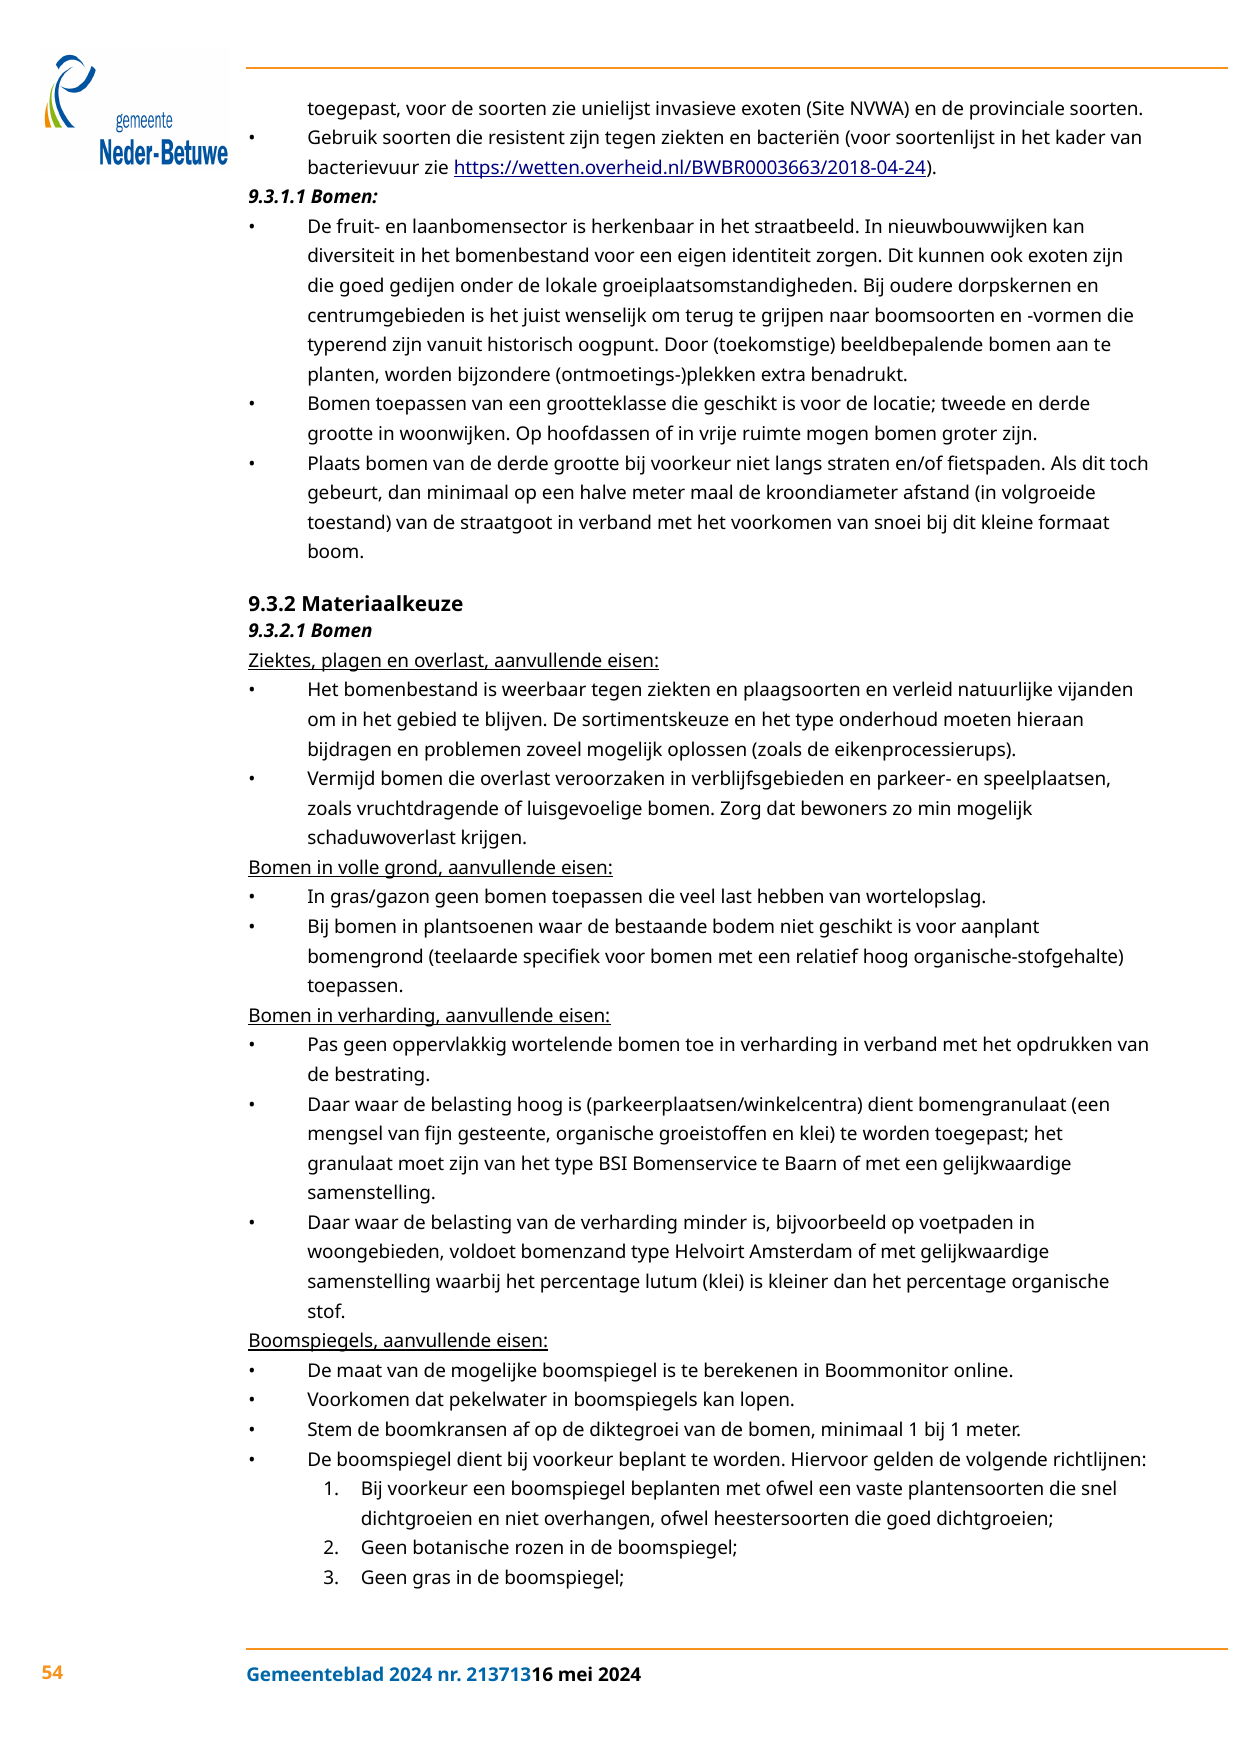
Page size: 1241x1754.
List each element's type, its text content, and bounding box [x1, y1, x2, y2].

text 9.3.2.1 Bomen [248, 617, 1152, 643]
list Het bomenbestand is weerbaar tegen ziekten en plaagsoorten en verleid natuurlijke vijanden om in het gebied te blijven. De sortimentskeuze en het type onderhoud moeten hieraan bijdragen en problemen zoveel mogelijk oplossen (zoals de eikenprocessierups). [248, 677, 1152, 761]
picture [41, 47, 231, 172]
text Boomspiegels, aanvullende eisen: [248, 1327, 1152, 1353]
text 9.3.2 Materiaalkeuze [248, 589, 1152, 617]
list Voorkomen dat pekelwater in boomspiegels kan lopen. [248, 1387, 1152, 1412]
list Stem de boomkransen af op de diktegroei van de bomen, minimaal 1 bij 1 meter. [248, 1416, 1152, 1442]
list toegepast, voor de soorten zie unielijst invasieve exoten (Site NVWA) en de provinciale soorten. [248, 95, 1152, 121]
list Geen gras in de boomspiegel; [323, 1564, 1152, 1590]
list Plaats bomen van de derde grootte bij voorkeur niet langs straten en/of fietspaden. Als dit toch gebeurt, dan minimaal op een halve meter maal de kroondiameter afstand (in volgroeide toestand) van de straatgoot in verband met het voorkomen van snoei bij dit kleine formaat boom. [248, 450, 1152, 564]
list Gebruik soorten die resistent zijn tegen ziekten en bacteriën (voor soortenlijst in het kader van bacterievuur zie https://wetten.overheid.nl/BWBR0003663/2018-04-24). [248, 124, 1152, 180]
text 9.3.1.1 Bomen: [248, 183, 1152, 209]
list Pas geen oppervlakkig wortelende bomen toe in verharding in verband met het opdrukken van de bestrating. [248, 1032, 1152, 1087]
text Bomen in verharding, aanvullende eisen: [248, 1002, 1152, 1028]
list Bij bomen in plantsoenen waar de bestaande bodem niet geschikt is voor aanplant bomengrond (teelaarde specifiek voor bomen met een relatief hoog organische-stofgehalte) toepassen. [248, 913, 1152, 998]
list Daar waar de belasting hoog is (parkeerplaatsen/winkelcentra) dient bomengranulaat (een mengsel van fijn gesteente, organische groeistoffen en klei) te worden toegepast; het granulaat moet zijn van het type BSI Bomenservice te Baarn of met een gelijkwaardige samenstelling. [248, 1091, 1152, 1205]
list De fruit- en laanbomensector is herkenbaar in het straatbeeld. In nieuwbouwwijken kan diversiteit in het bomenbestand voor een eigen identiteit zorgen. Dit kunnen ook exoten zijn die goed gedijen onder de lokale groeiplaatsomstandigheden. Bij oudere dorpskernen en centrumgebieden is het juist wenselijk om terug te grijpen naar boomsoorten en -vormen die typerend zijn vanuit historisch oogpunt. Door (toekomstige) beeldbepalende bomen aan te planten, worden bijzondere (ontmoetings-)plekken extra benadrukt. [248, 213, 1152, 387]
list De maat van de mogelijke boomspiegel is te berekenen in Boommonitor online. [248, 1357, 1152, 1383]
list Vermijd bomen die overlast veroorzaken in verblijfsgebieden en parkeer- en speelplaatsen, zoals vruchtdragende of luisgevoelige bomen. Zorg dat bewoners zo min mogelijk schaduwoverlast krijgen. [248, 765, 1152, 850]
list Daar waar de belasting van de verharding minder is, bijvoorbeeld op voetpaden in woongebieden, voldoet bomenzand type Helvoirt Amsterdam of met gelijkwaardige samenstelling waarbij het percentage lutum (klei) is kleiner dan het percentage organische stof. [248, 1209, 1152, 1323]
text Bomen in volle grond, aanvullende eisen: [248, 854, 1152, 880]
list Bij voorkeur een boomspiegel beplanten met ofwel een vaste plantensoorten die snel dichtgroeien en niet overhangen, ofwel heestersoorten die goed dichtgroeien; [323, 1475, 1152, 1531]
list Bomen toepassen van een grootteklasse die geschikt is voor de locatie; tweede en derde grootte in woonwijken. Op hoofdassen of in vrije ruimte mogen bomen groter zijn. [248, 391, 1152, 446]
list De boomspiegel dient bij voorkeur beplant te worden. Hiervoor gelden de volgende richtlijnen: [248, 1446, 1152, 1471]
list In gras/gazon geen bomen toepassen die veel last hebben van wortelopslag. [248, 884, 1152, 909]
list Geen botanische rozen in de boomspiegel; [323, 1534, 1152, 1560]
text Ziektes, plagen en overlast, aanvullende eisen: [248, 647, 1152, 673]
